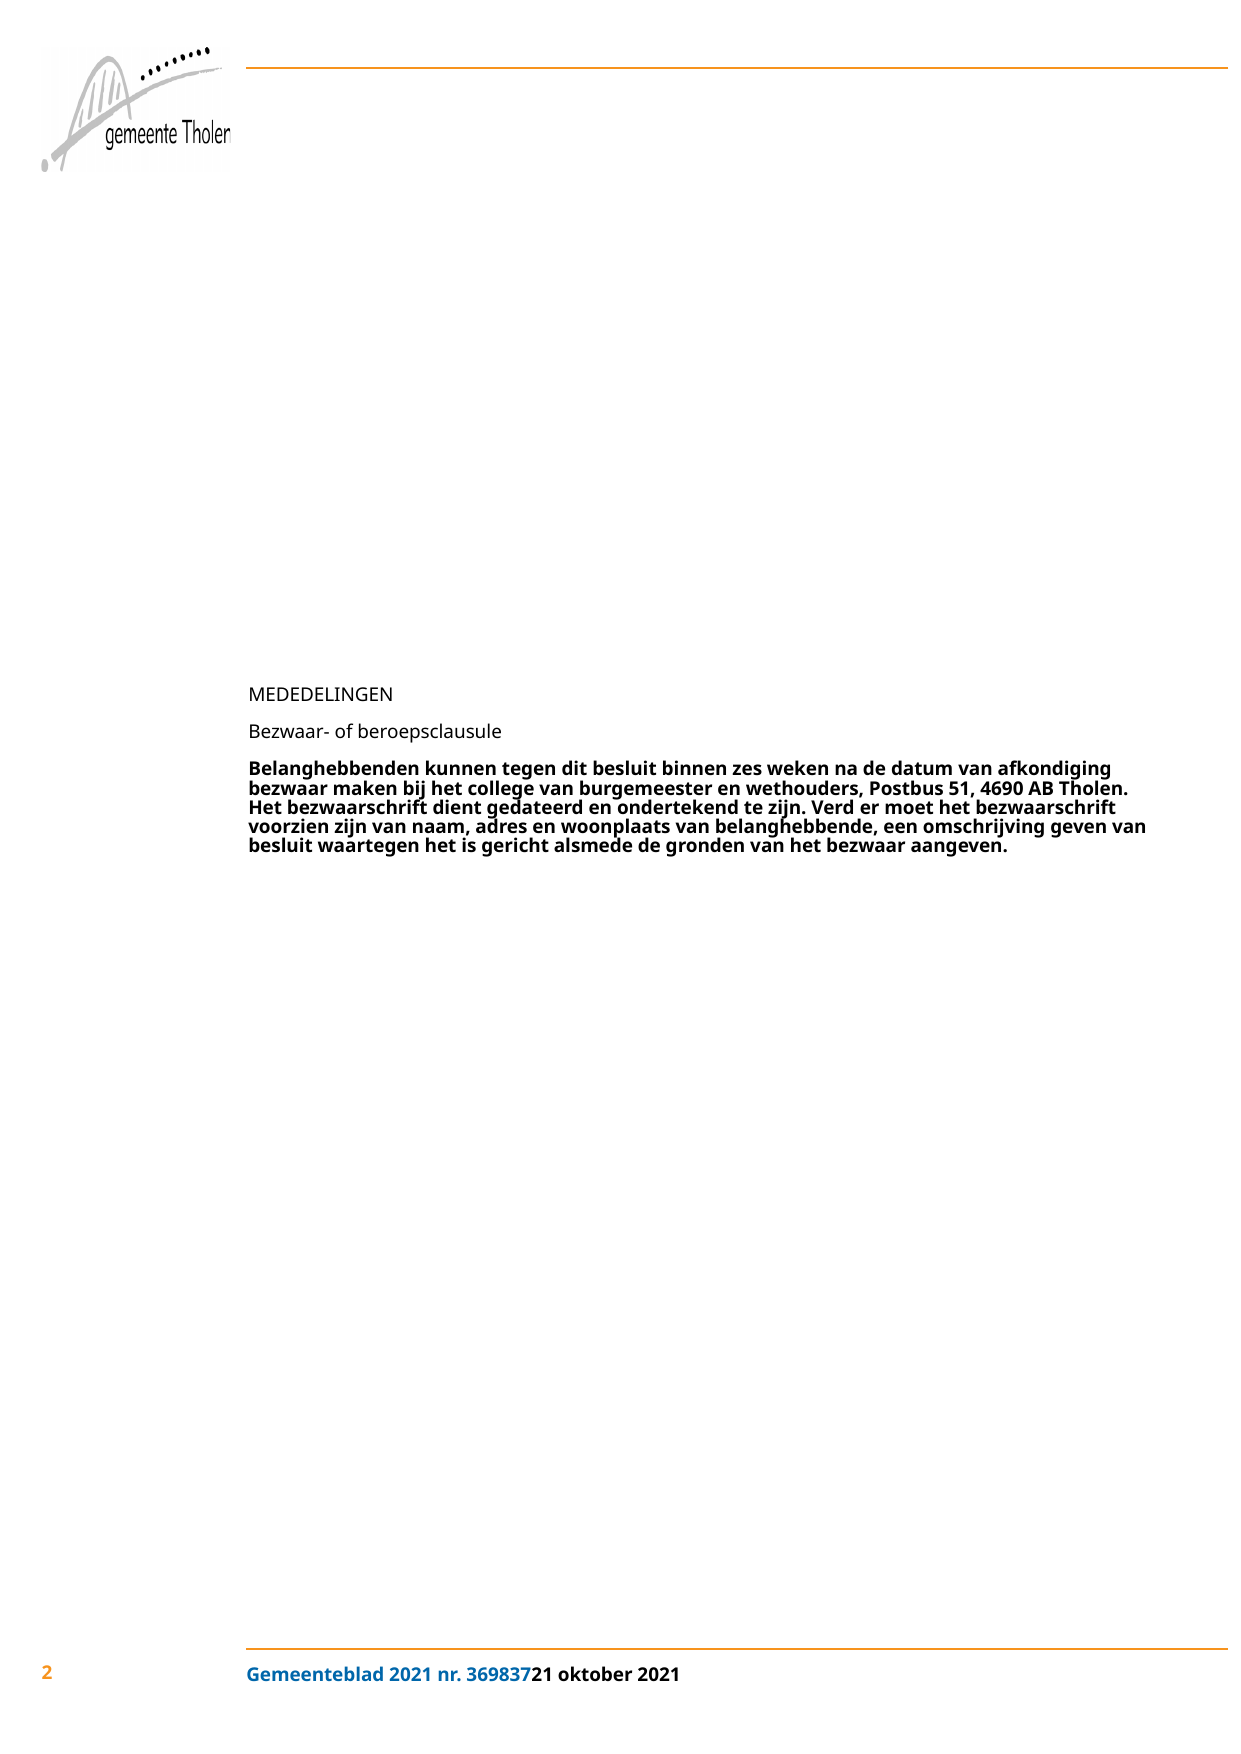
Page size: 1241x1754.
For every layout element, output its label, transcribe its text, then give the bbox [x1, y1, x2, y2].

text Bezwaar- of beroepsclausule [248, 723, 1152, 743]
text Belanghebbenden kunnen tegen dit besluit binnen zes weken na de datum van afkondiging bezwaar maken bij het college van burgemeester en wethouders, Postbus 51, 4690 AB Tholen. Het bezwaarschrift dient gedateerd en ondertekend te zijn. Verd er moet het bezwaarschrift voorzien zijn van naam, adres en woonplaats van belanghebbende, een omschrijving geven van besluit waartegen het is gericht alsmede de gronden van het bezwaar aangeven. [248, 760, 1152, 857]
picture [41, 47, 231, 172]
text MEDEDELINGEN [248, 686, 1152, 706]
